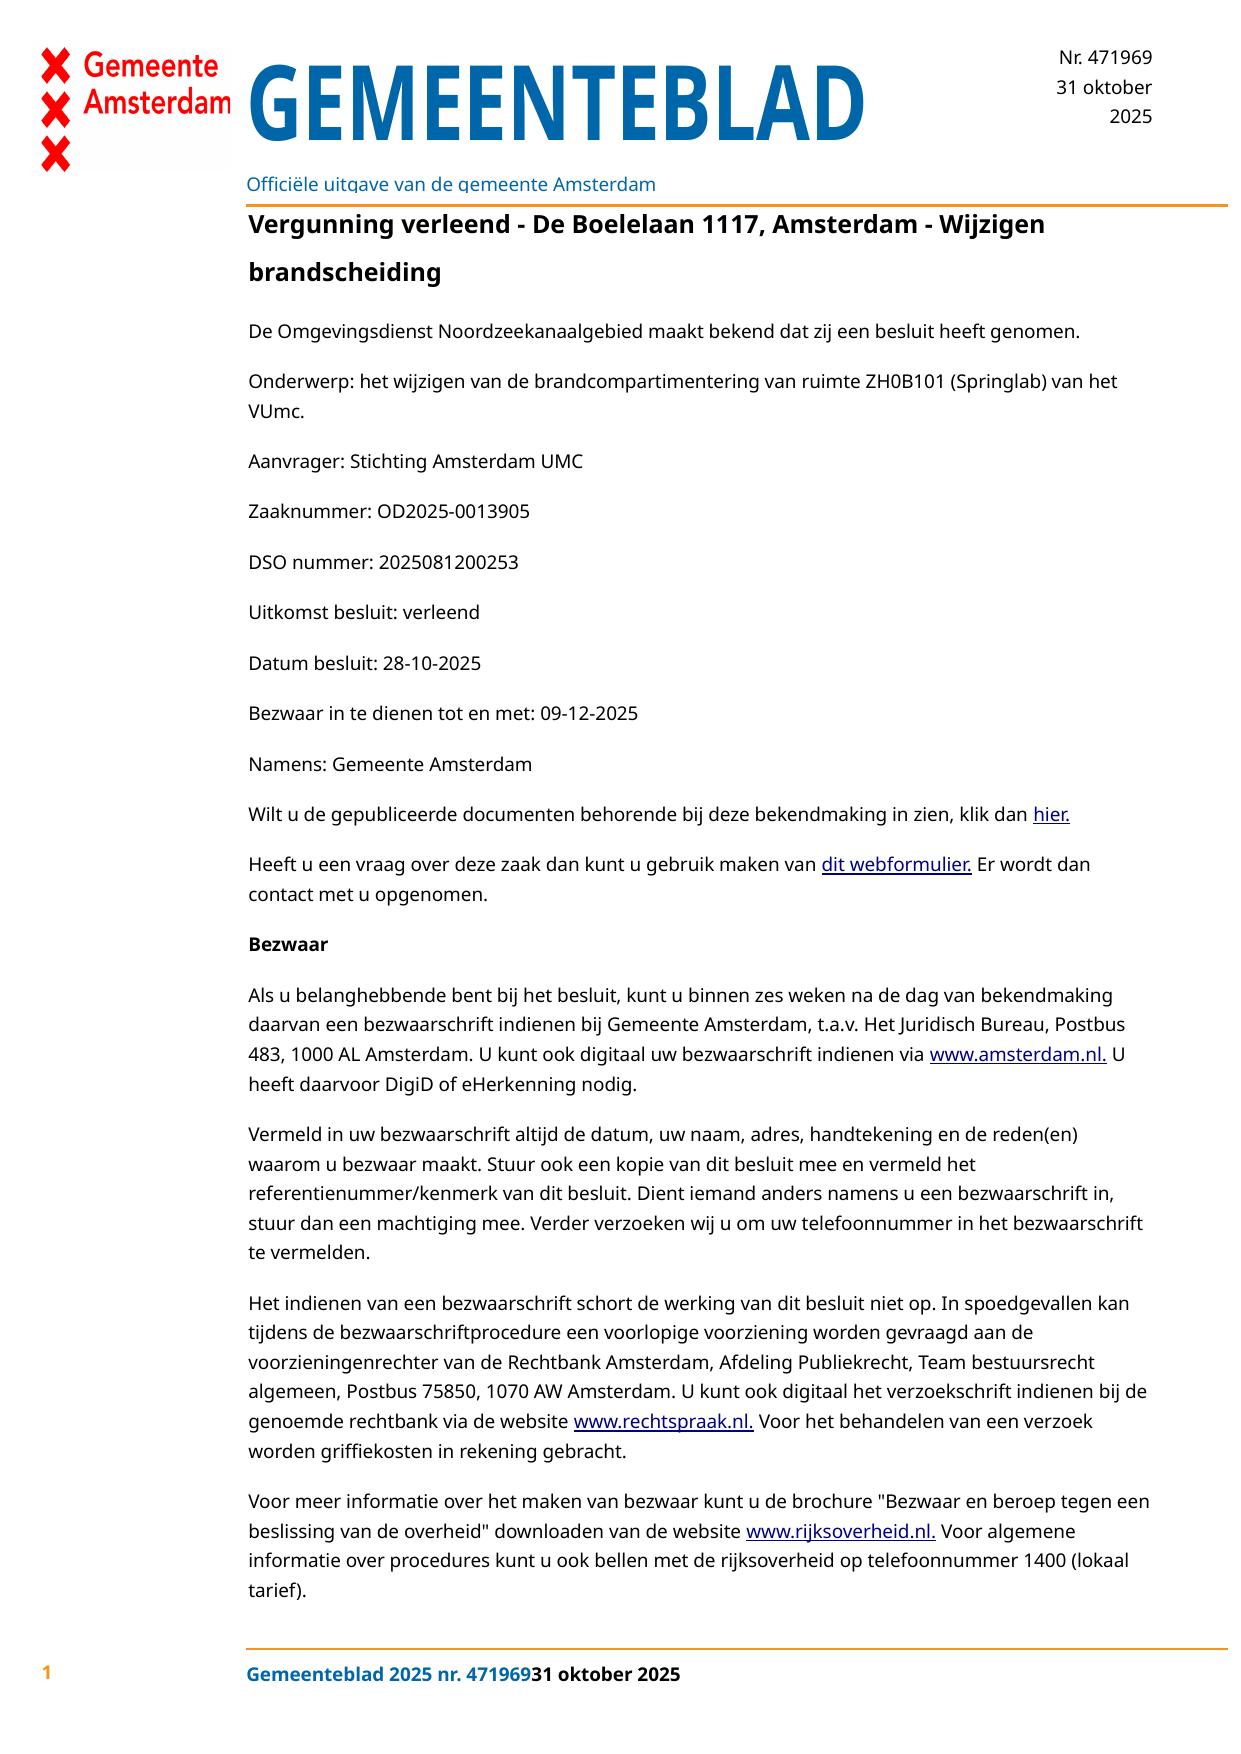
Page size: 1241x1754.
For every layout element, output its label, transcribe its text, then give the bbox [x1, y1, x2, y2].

text Wilt u de gepubliceerde documenten behorende bij deze bekendmaking in zien, klik dan hier. [248, 801, 1152, 827]
text De Omgevingsdienst Noordzeekanaalgebied maakt bekend dat zij een besluit heeft genomen. [248, 318, 1152, 344]
text Vermeld in uw bezwaarschrift altijd de datum, uw naam, adres, handtekening en de reden(en) waarom u bezwaar maakt. Stuur ook een kopie van dit besluit mee en vermeld het referentienummer/kenmerk van dit besluit. Dient iemand anders namens u een bezwaarschrift in, stuur dan een machtiging mee. Verder verzoeken wij u om uw telefoonnummer in het bezwaarschrift te vermelden. [248, 1121, 1152, 1265]
text Bezwaar in te dienen tot en met: 09-12-2025 [248, 700, 1152, 726]
text Aanvrager: Stichting Amsterdam UMC [248, 448, 1152, 474]
text Zaaknummer: OD2025-0013905 [248, 499, 1152, 524]
text Namens: Gemeente Amsterdam [248, 751, 1152, 777]
text DSO nummer: 2025081200253 [248, 549, 1152, 575]
text Vergunning verleend - De Boelelaan 1117, Amsterdam - Wijzigen brandscheiding [248, 207, 1152, 288]
text Heeft u een vraag over deze zaak dan kunt u gebruik maken van dit webformulier. Er wordt dan contact met u opgenomen. [248, 852, 1152, 907]
text Uitkomst besluit: verleend [248, 599, 1152, 625]
text Onderwerp: het wijzigen van de brandcompartimentering van ruimte ZH0B101 (Springlab) van het VUmc. [248, 368, 1152, 424]
text Bezwaar [248, 932, 1152, 957]
text Als u belanghebbende bent bij het besluit, kunt u binnen zes weken na de dag van bekendmaking daarvan een bezwaarschrift indienen bij Gemeente Amsterdam, t.a.v. Het Juridisch Bureau, Postbus 483, 1000 AL Amsterdam. U kunt ook digitaal uw bezwaarschrift indienen via www.amsterdam.nl. U heeft daarvoor DigiD of eHerkenning nodig. [248, 982, 1152, 1097]
text Datum besluit: 28-10-2025 [248, 650, 1152, 676]
text Het indienen van een bezwaarschrift schort de werking van dit besluit niet op. In spoedgevallen kan tijdens de bezwaarschriftprocedure een voorlopige voorziening worden gevraagd aan de voorzieningenrechter van de Rechtbank Amsterdam, Afdeling Publiekrecht, Team bestuursrecht algemeen, Postbus 75850, 1070 AW Amsterdam. U kunt ook digitaal het verzoekschrift indienen bij de genoemde rechtbank via de website www.rechtspraak.nl. Voor het behandelen van een verzoek worden griffiekosten in rekening gebracht. [248, 1290, 1152, 1464]
text Voor meer informatie over het maken van bezwaar kunt u de brochure "Bezwaar en beroep tegen een beslissing van de overheid" downloaden van de website www.rijksoverheid.nl. Voor algemene informatie over procedures kunt u ook bellen met de rijksoverheid op telefoonnummer 1400 (lokaal tarief). [248, 1488, 1152, 1603]
picture [41, 47, 231, 172]
